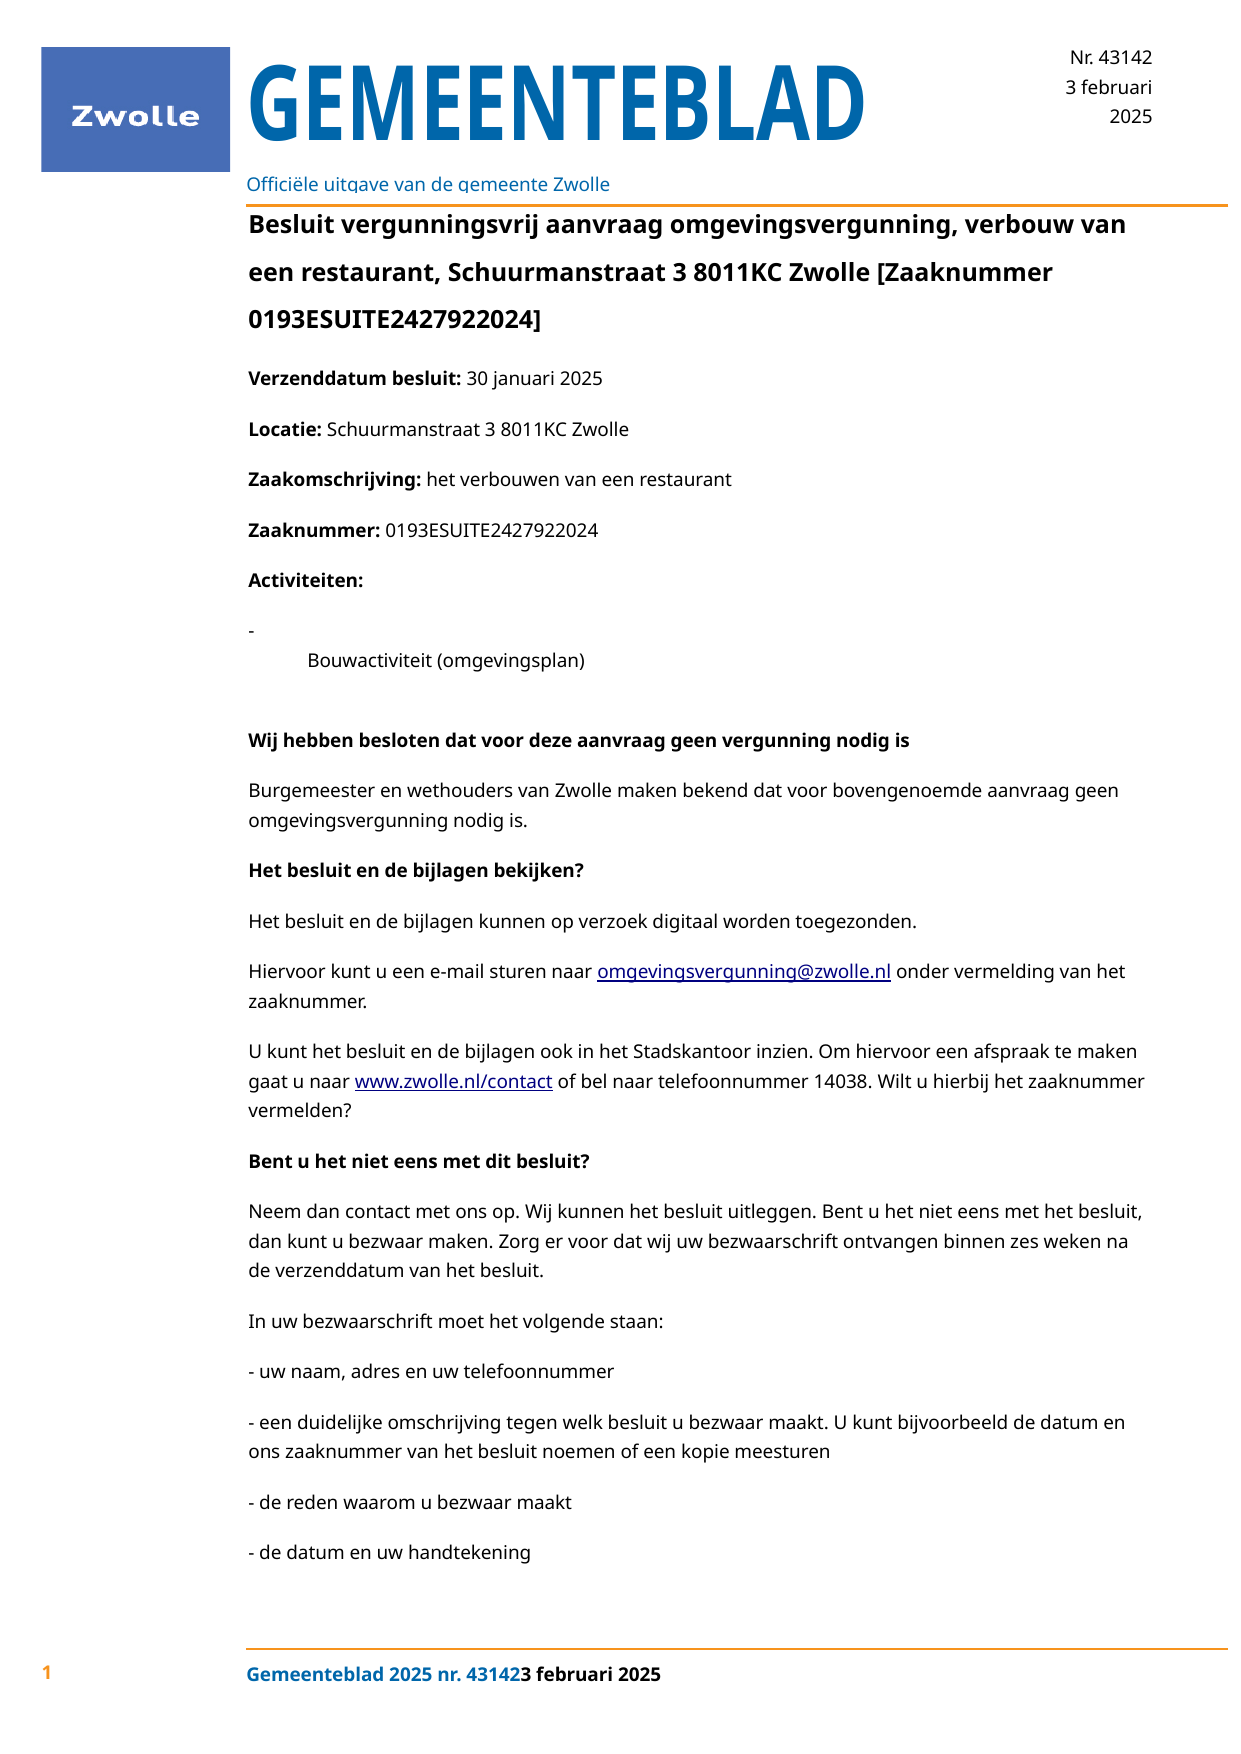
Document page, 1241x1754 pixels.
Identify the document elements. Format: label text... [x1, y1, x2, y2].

text Zaaknummer: 0193ESUITE2427922024 [248, 517, 1152, 542]
list Bouwactiviteit (omgevingsplan) [248, 647, 1152, 673]
text Hiervoor kunt u een e-mail sturen naar omgevingsvergunning@zwolle.nl onder vermelding van het zaaknummer. [248, 958, 1152, 1014]
text Locatie: Schuurmanstraat 3 8011KC Zwolle [248, 416, 1152, 442]
picture [41, 47, 231, 172]
text - de datum en uw handtekening [248, 1539, 1152, 1565]
text Neem dan contact met ons op. Wij kunnen het besluit uitleggen. Bent u het niet eens met het besluit, dan kunt u bezwaar maken. Zorg er voor dat wij uw bezwaarschrift ontvangen binnen zes weken na de verzenddatum van het besluit. [248, 1198, 1152, 1283]
text Het besluit en de bijlagen kunnen op verzoek digitaal worden toegezonden. [248, 908, 1152, 934]
text In uw bezwaarschrift moet het volgende staan: [248, 1308, 1152, 1334]
text Wij hebben besloten dat voor deze aanvraag geen vergunning nodig is [248, 727, 1152, 753]
text Activiteiten: [248, 567, 1152, 593]
text - een duidelijke omschrijving tegen welk besluit u bezwaar maakt. U kunt bijvoorbeeld de datum en ons zaaknummer van het besluit noemen of een kopie meesturen [248, 1409, 1152, 1464]
text Bent u het niet eens met dit besluit? [248, 1148, 1152, 1174]
text - de reden waarom u bezwaar maakt [248, 1489, 1152, 1514]
text Besluit vergunningsvrij aanvraag omgevingsvergunning, verbouw van een restaurant, Schuurmanstraat 3 8011KC Zwolle [Zaaknummer 0193ESUITE2427922024] [248, 207, 1152, 336]
text Het besluit en de bijlagen bekijken? [248, 858, 1152, 883]
text - uw naam, adres en uw telefoonnummer [248, 1358, 1152, 1384]
text Burgemeester en wethouders van Zwolle maken bekend dat voor bovengenoemde aanvraag geen omgevingsvergunning nodig is. [248, 778, 1152, 833]
text Zaakomschrijving: het verbouwen van een restaurant [248, 466, 1152, 492]
text U kunt het besluit en de bijlagen ook in het Stadskantoor inzien. Om hiervoor een afspraak te maken gaat u naar www.zwolle.nl/contact of bel naar telefoonnummer 14038. Wilt u hierbij het zaaknummer vermelden? [248, 1038, 1152, 1123]
text Verzenddatum besluit: 30 januari 2025 [248, 366, 1152, 391]
